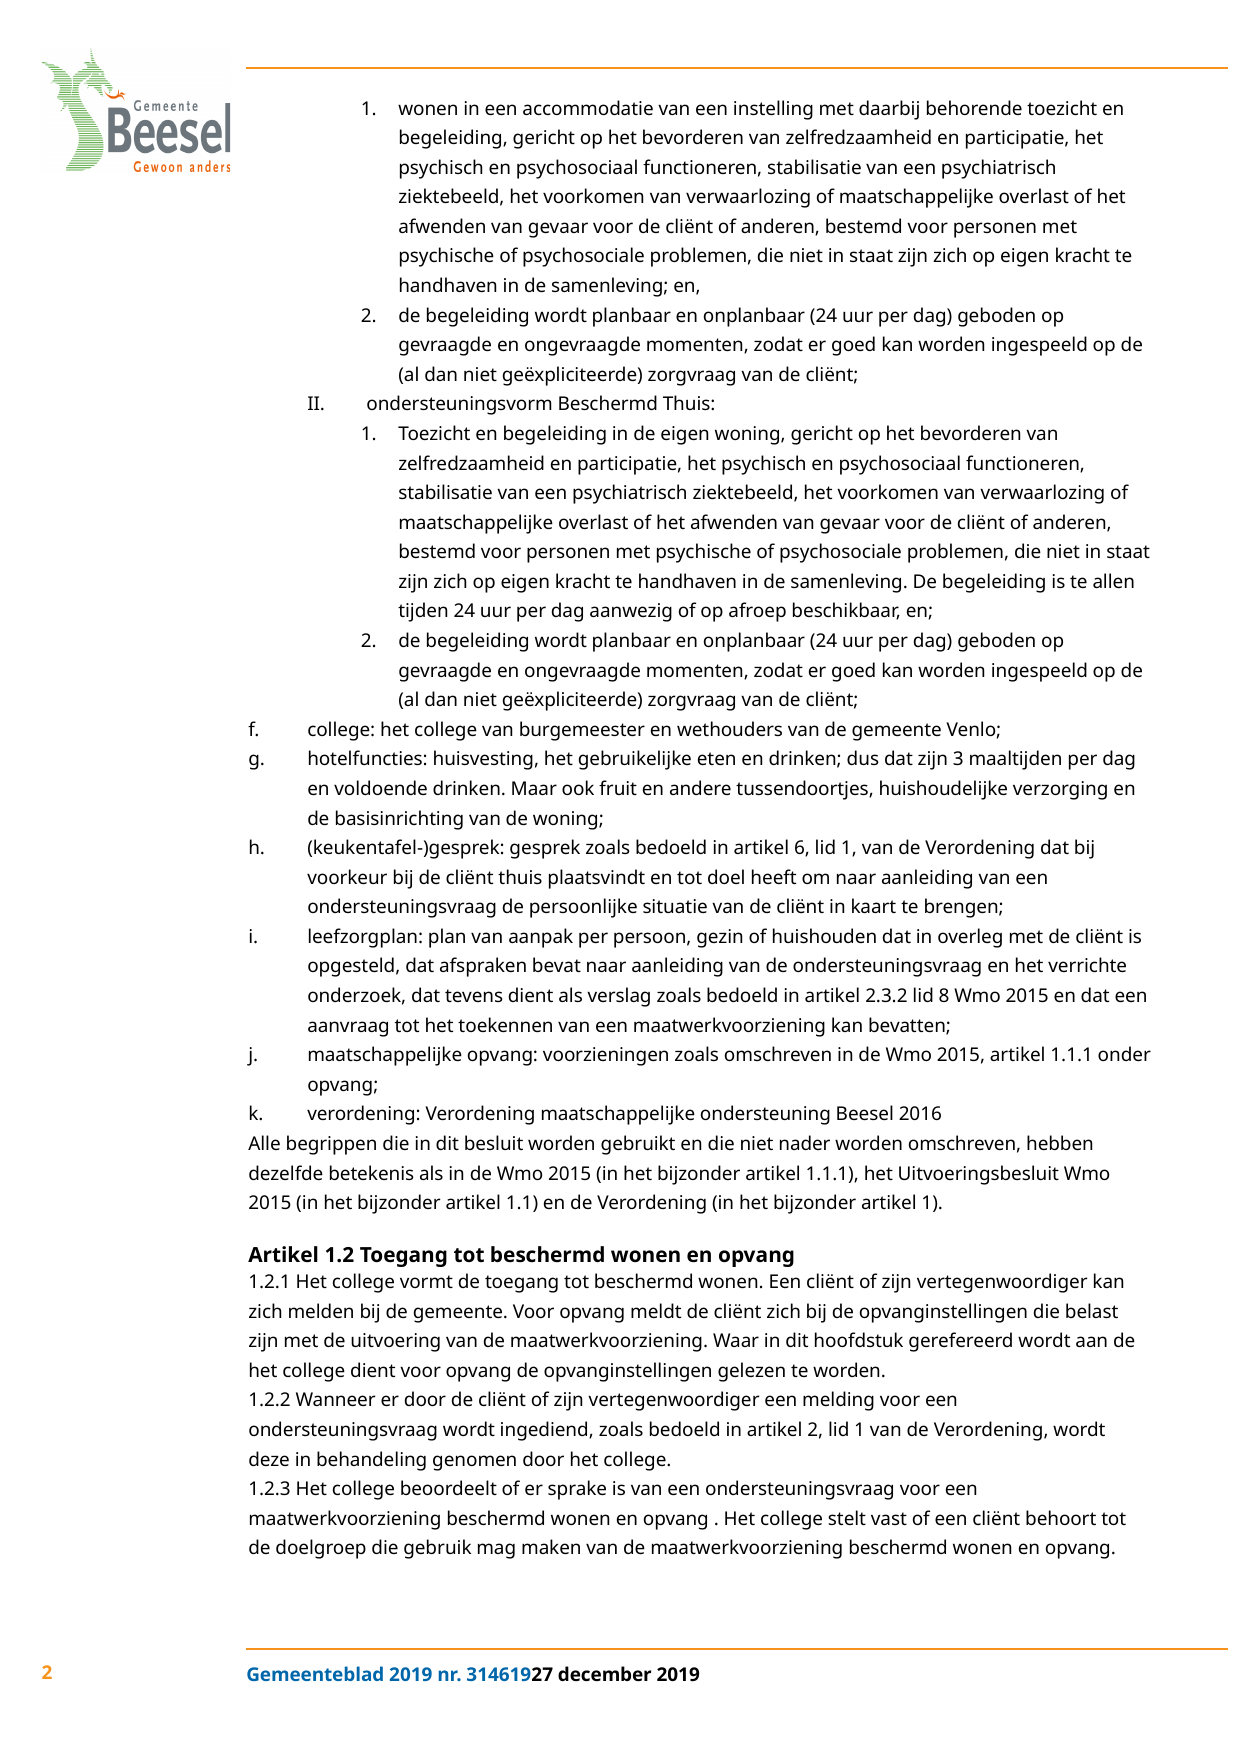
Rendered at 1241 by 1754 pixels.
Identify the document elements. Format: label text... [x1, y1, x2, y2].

text 1.2.1 Het college vormt de toegang tot beschermd wonen. Een cliënt of zijn vertegenwoordiger kan zich melden bij de gemeente. Voor opvang meldt de cliënt zich bij de opvanginstellingen die belast zijn met de uitvoering van de maatwerkvoorziening. Waar in dit hoofdstuk gerefereerd wordt aan de het college dient voor opvang de opvanginstellingen gelezen te worden. [248, 1268, 1152, 1383]
text Artikel 1.2 Toegang tot beschermd wonen en opvang [248, 1240, 1152, 1268]
list (keukentafel-)gesprek: gesprek zoals bedoeld in artikel 6, lid 1, van de Verordening dat bij voorkeur bij de cliënt thuis plaatsvindt en tot doel heeft om naar aanleiding van een ondersteuningsvraag de persoonlijke situatie van de cliënt in kaart te brengen; [248, 834, 1152, 919]
list leefzorgplan: plan van aanpak per persoon, gezin of huishouden dat in overleg met de cliënt is opgesteld, dat afspraken bevat naar aanleiding van de ondersteuningsvraag en het verrichte onderzoek, dat tevens dient als verslag zoals bedoeld in artikel 2.3.2 lid 8 Wmo 2015 en dat een aanvraag tot het toekennen van een maatwerkvoorziening kan bevatten; [248, 923, 1152, 1038]
list verordening: Verordening maatschappelijke ondersteuning Beesel 2016 [248, 1101, 1152, 1126]
text 1.2.3 Het college beoordeelt of er sprake is van een ondersteuningsvraag voor een maatwerkvoorziening beschermd wonen en opvang . Het college stelt vast of een cliënt behoort tot de doelgroep die gebruik mag maken van de maatwerkvoorziening beschermd wonen en opvang. [248, 1475, 1152, 1560]
list ondersteuningsvorm Beschermd Thuis: [307, 391, 1152, 416]
list wonen in een accommodatie van een instelling met daarbij behorende toezicht en begeleiding, gericht op het bevorderen van zelfredzaamheid en participatie, het psychisch en psychosociaal functioneren, stabilisatie van een psychiatrisch ziektebeeld, het voorkomen van verwaarlozing of maatschappelijke overlast of het afwenden van gevaar voor de cliënt of anderen, bestemd voor personen met psychische of psychosociale problemen, die niet in staat zijn zich op eigen kracht te handhaven in de samenleving; en, [361, 95, 1152, 298]
list maatschappelijke opvang: voorzieningen zoals omschreven in de Wmo 2015, artikel 1.1.1 onder opvang; [248, 1041, 1152, 1097]
picture [41, 47, 231, 172]
text 1.2.2 Wanneer er door de cliënt of zijn vertegenwoordiger een melding voor een ondersteuningsvraag wordt ingediend, zoals bedoeld in artikel 2, lid 1 van de Verordening, wordt deze in behandeling genomen door het college. [248, 1387, 1152, 1471]
list Toezicht en begeleiding in de eigen woning, gericht op het bevorderen van zelfredzaamheid en participatie, het psychisch en psychosociaal functioneren, stabilisatie van een psychiatrisch ziektebeeld, het voorkomen van verwaarlozing of maatschappelijke overlast of het afwenden van gevaar voor de cliënt of anderen, bestemd voor personen met psychische of psychosociale problemen, die niet in staat zijn zich op eigen kracht te handhaven in de samenleving. De begeleiding is te allen tijden 24 uur per dag aanwezig of op afroep beschikbaar, en; [361, 420, 1152, 623]
list de begeleiding wordt planbaar en onplanbaar (24 uur per dag) geboden op gevraagde en ongevraagde momenten, zodat er goed kan worden ingespeeld op de (al dan niet geëxpliciteerde) zorgvraag van de cliënt; [361, 627, 1152, 712]
text Alle begrippen die in dit besluit worden gebruikt en die niet nader worden omschreven, hebben dezelfde betekenis als in de Wmo 2015 (in het bijzonder artikel 1.1.1), het Uitvoeringsbesluit Wmo 2015 (in het bijzonder artikel 1.1) en de Verordening (in het bijzonder artikel 1). [248, 1130, 1152, 1215]
list hotelfuncties: huisvesting, het gebruikelijke eten en drinken; dus dat zijn 3 maaltijden per dag en voldoende drinken. Maar ook fruit en andere tussendoortjes, huishoudelijke verzorging en de basisinrichting van de woning; [248, 746, 1152, 831]
list de begeleiding wordt planbaar en onplanbaar (24 uur per dag) geboden op gevraagde en ongevraagde momenten, zodat er goed kan worden ingespeeld op de (al dan niet geëxpliciteerde) zorgvraag van de cliënt; [361, 302, 1152, 387]
list college: het college van burgemeester en wethouders van de gemeente Venlo; [248, 716, 1152, 742]
